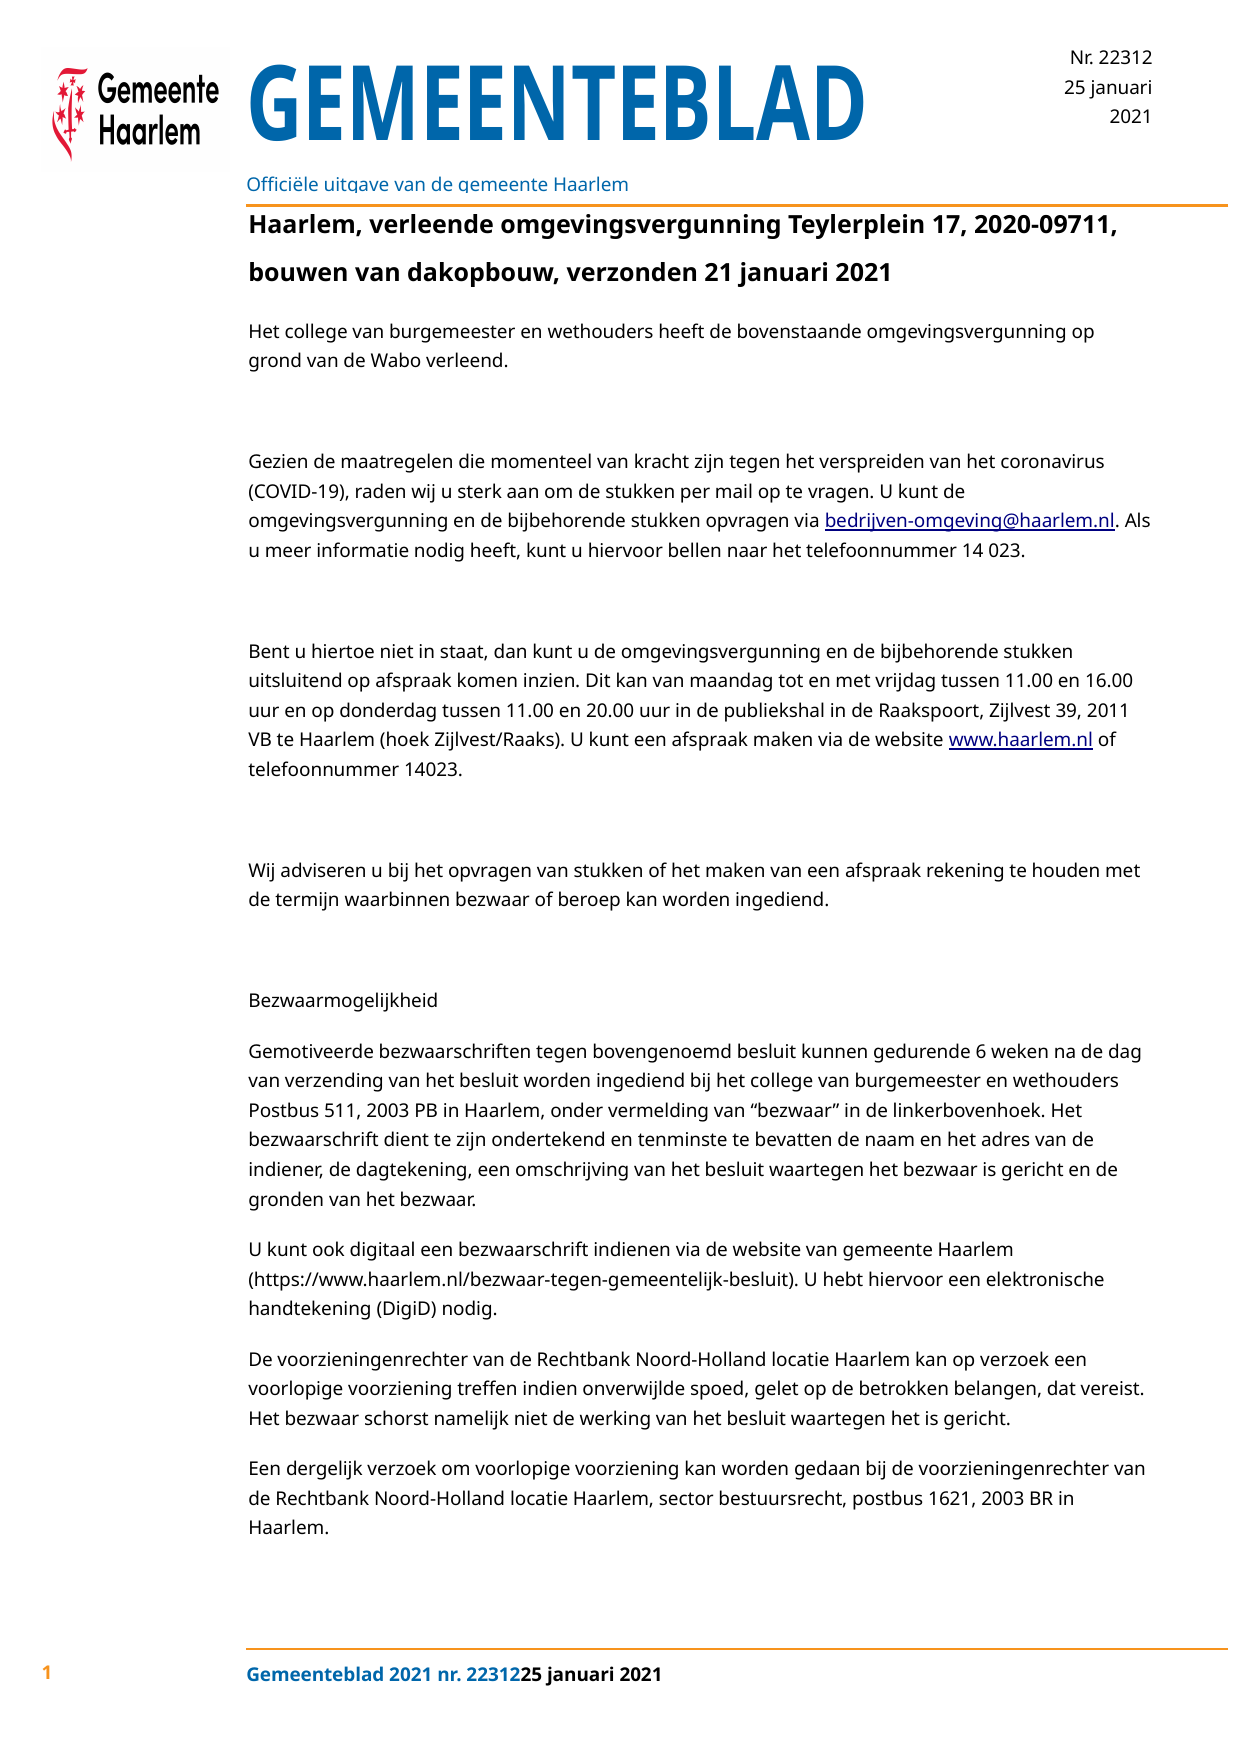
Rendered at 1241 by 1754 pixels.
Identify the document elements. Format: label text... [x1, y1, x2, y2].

text Bent u hiertoe niet in staat, dan kunt u de omgevingsvergunning en de bijbehorende stukken uitsluitend op afspraak komen inzien. Dit kan van maandag tot en met vrijdag tussen 11.00 en 16.00 uur en op donderdag tussen 11.00 en 20.00 uur in de publiekshal in de Raakspoort, Zijlvest 39, 2011 VB te Haarlem (hoek Zijlvest/Raaks). U kunt een afspraak maken via de website www.haarlem.nl of telefoonnummer 14023. [248, 638, 1152, 782]
text Gemotiveerde bezwaarschriften tegen bovengenoemd besluit kunnen gedurende 6 weken na de dag van verzending van het besluit worden ingediend bij het college van burgemeester en wethouders Postbus 511, 2003 PB in Haarlem, onder vermelding van “bezwaar” in de linkerbovenhoek. Het bezwaarschrift dient te zijn ondertekend en tenminste te bevatten de naam en het adres van de indiener, de dagtekening, een omschrijving van het besluit waartegen het bezwaar is gericht en de gronden van het bezwaar. [248, 1038, 1152, 1212]
text De voorzieningenrechter van de Rechtbank Noord-Holland locatie Haarlem kan op verzoek een voorlopige voorziening treffen indien onverwijlde spoed, gelet op de betrokken belangen, dat vereist. Het bezwaar schorst namelijk niet de werking van het besluit waartegen het is gericht. [248, 1346, 1152, 1431]
text Bezwaarmogelijkheid [248, 987, 1152, 1013]
picture [41, 47, 231, 172]
text Wij adviseren u bij het opvragen van stukken of het maken van een afspraak rekening te houden met de termijn waarbinnen bezwaar of beroep kan worden ingediend. [248, 857, 1152, 912]
text U kunt ook digitaal een bezwaarschrift indienen via de website van gemeente Haarlem (https://www.haarlem.nl/bezwaar-tegen-gemeentelijk-besluit). U hebt hiervoor een elektronische handtekening (DigiD) nodig. [248, 1236, 1152, 1321]
text Het college van burgemeester en wethouders heeft de bovenstaande omgevingsvergunning op grond van de Wabo verleend. [248, 318, 1152, 373]
text Haarlem, verleende omgevingsvergunning Teylerplein 17, 2020-09711, bouwen van dakopbouw, verzonden 21 januari 2021 [248, 207, 1152, 288]
text Gezien de maatregelen die momenteel van kracht zijn tegen het verspreiden van het coronavirus (COVID-19), raden wij u sterk aan om de stukken per mail op te vragen. U kunt de omgevingsvergunning en de bijbehorende stukken opvragen via bedrijven-omgeving@haarlem.nl. Als u meer informatie nodig heeft, kunt u hiervoor bellen naar het telefoonnummer 14 023. [248, 448, 1152, 563]
text Een dergelijk verzoek om voorlopige voorziening kan worden gedaan bij de voorzieningenrechter van de Rechtbank Noord-Holland locatie Haarlem, sector bestuursrecht, postbus 1621, 2003 BR in Haarlem. [248, 1455, 1152, 1540]
